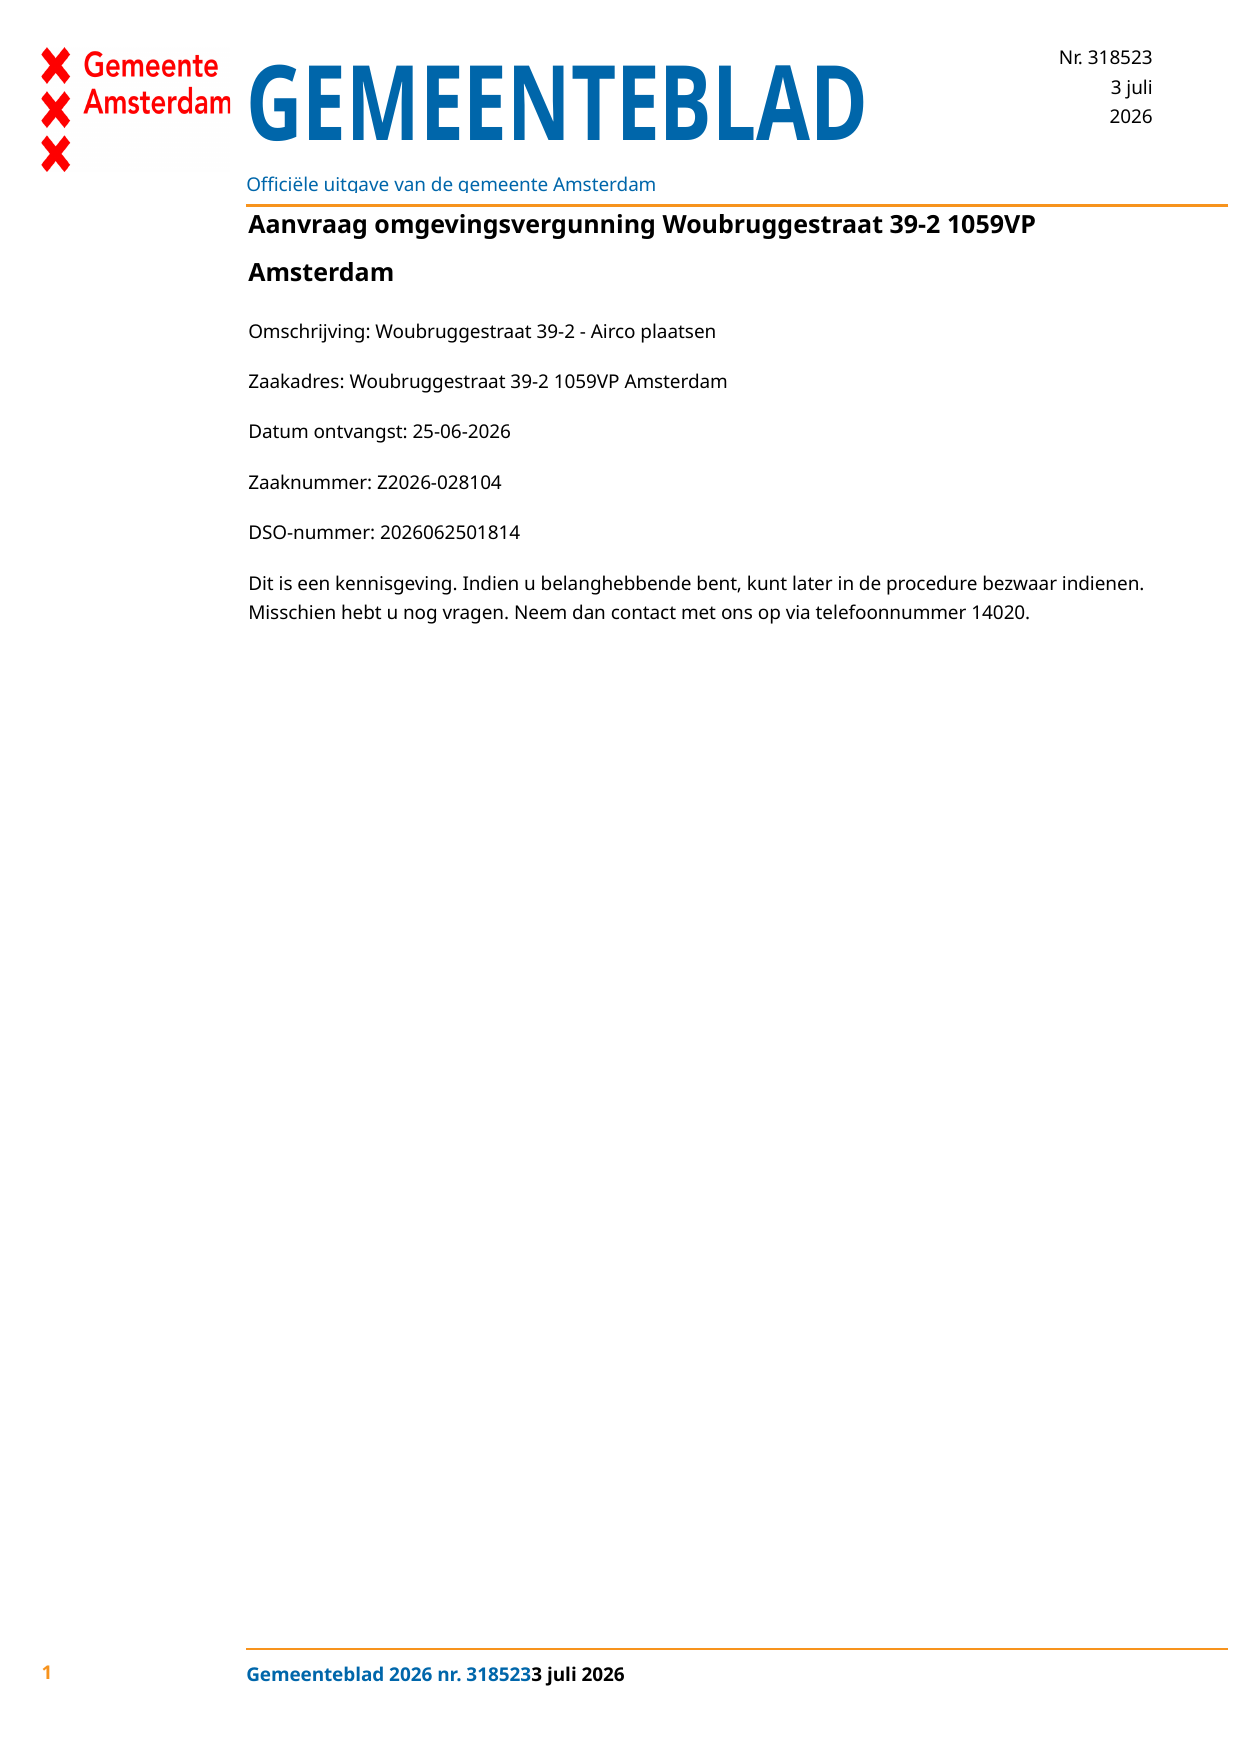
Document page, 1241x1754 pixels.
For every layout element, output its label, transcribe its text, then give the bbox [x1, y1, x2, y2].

text DSO-nummer: 2026062501814 [248, 519, 1152, 545]
text Omschrijving: Woubruggestraat 39-2 - Airco plaatsen [248, 318, 1152, 344]
picture [41, 47, 231, 172]
text Aanvraag omgevingsvergunning Woubruggestraat 39-2 1059VP Amsterdam [248, 207, 1152, 288]
text Zaakadres: Woubruggestraat 39-2 1059VP Amsterdam [248, 368, 1152, 394]
text Datum ontvangst: 25-06-2026 [248, 419, 1152, 444]
text Dit is een kennisgeving. Indien u belanghebbende bent, kunt later in de procedure bezwaar indienen. Misschien hebt u nog vragen. Neem dan contact met ons op via telefoonnummer 14020. [248, 570, 1152, 625]
text Zaaknummer: Z2026-028104 [248, 469, 1152, 495]
